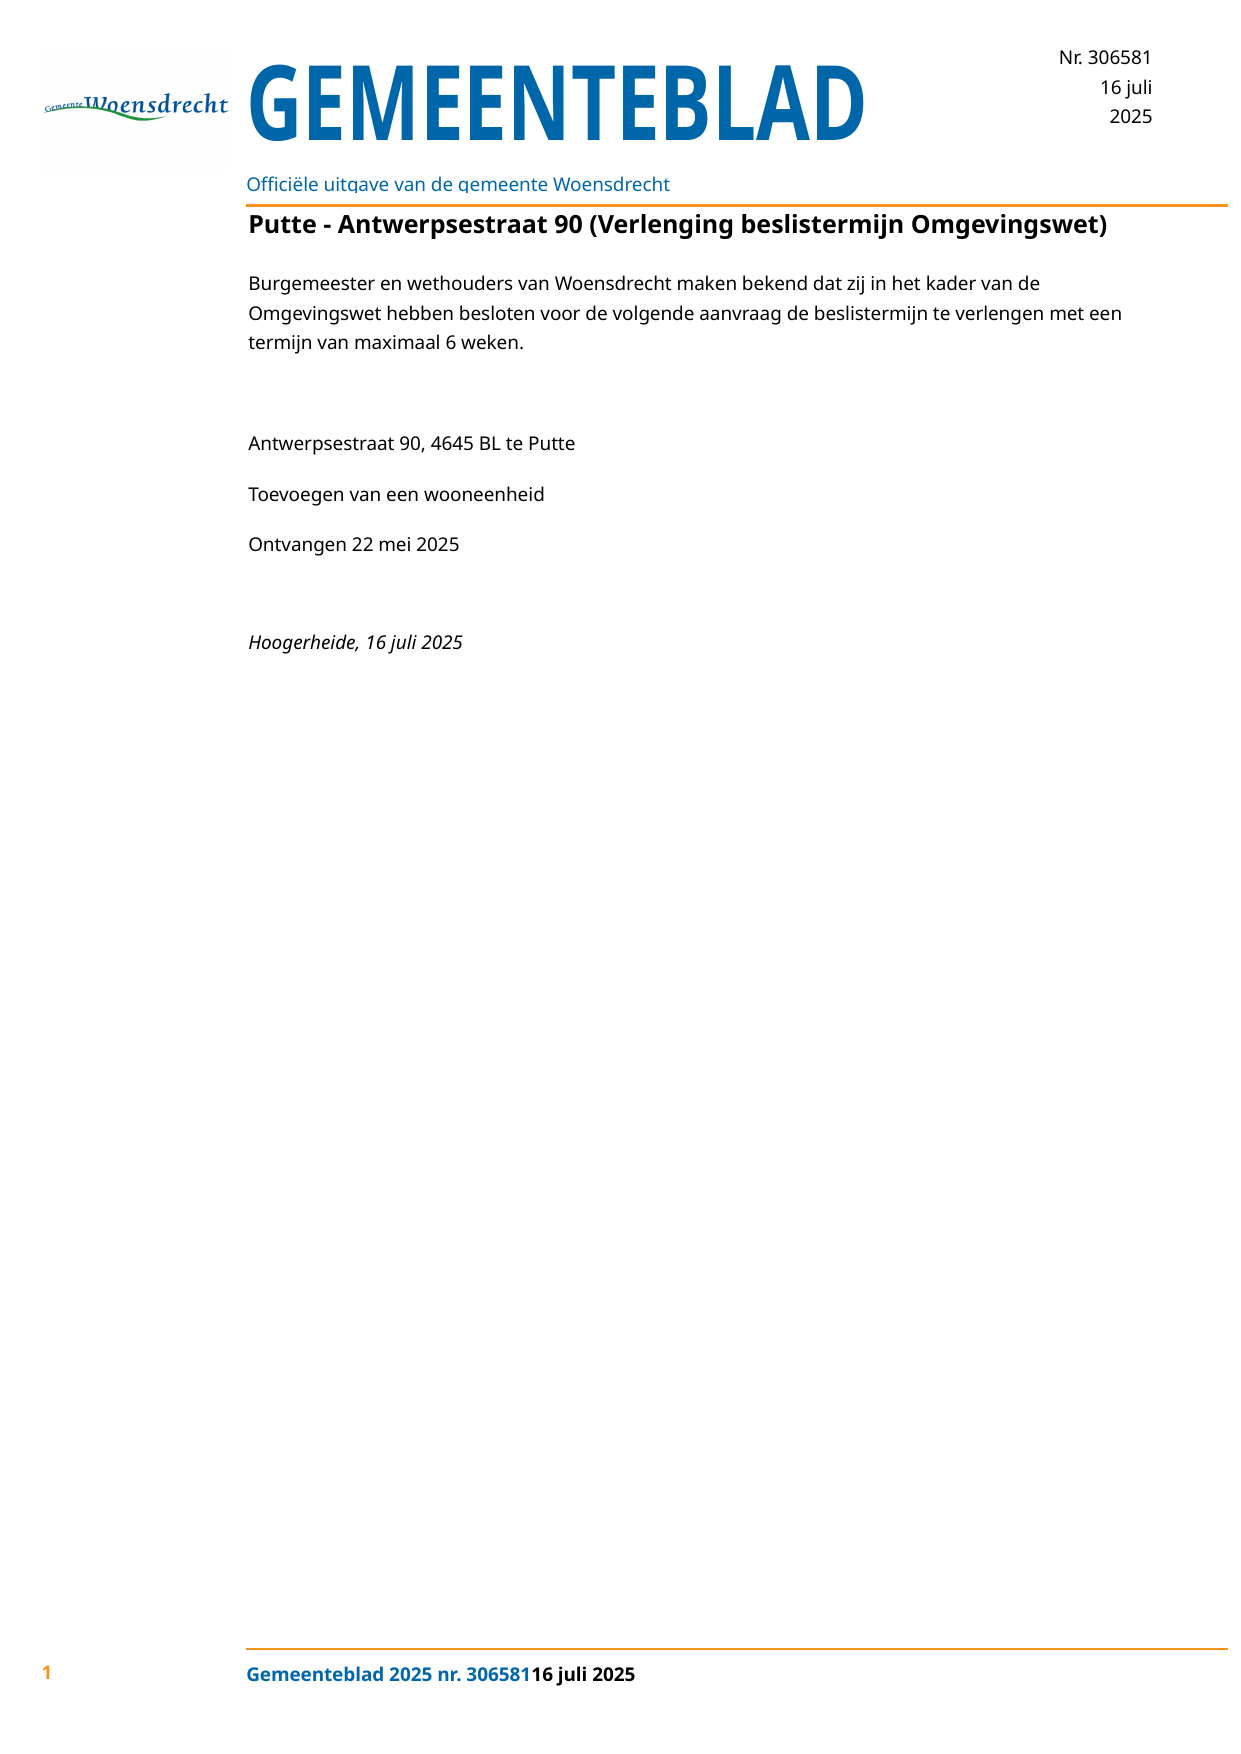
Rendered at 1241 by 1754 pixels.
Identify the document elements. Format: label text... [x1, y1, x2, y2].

text Antwerpsestraat 90, 4645 BL te Putte [248, 430, 1152, 456]
text Burgemeester en wethouders van Woensdrecht maken bekend dat zij in het kader van de Omgevingswet hebben besloten voor de volgende aanvraag de beslistermijn te verlengen met een termijn van maximaal 6 weken. [248, 270, 1152, 355]
text Ontvangen 22 mei 2025 [248, 531, 1152, 557]
text Hoogerheide, 16 juli 2025 [248, 629, 1152, 655]
text Toevoegen van een wooneenheid [248, 481, 1152, 506]
text Putte - Antwerpsestraat 90 (Verlenging beslistermijn Omgevingswet) [248, 207, 1152, 241]
picture [41, 47, 231, 172]
